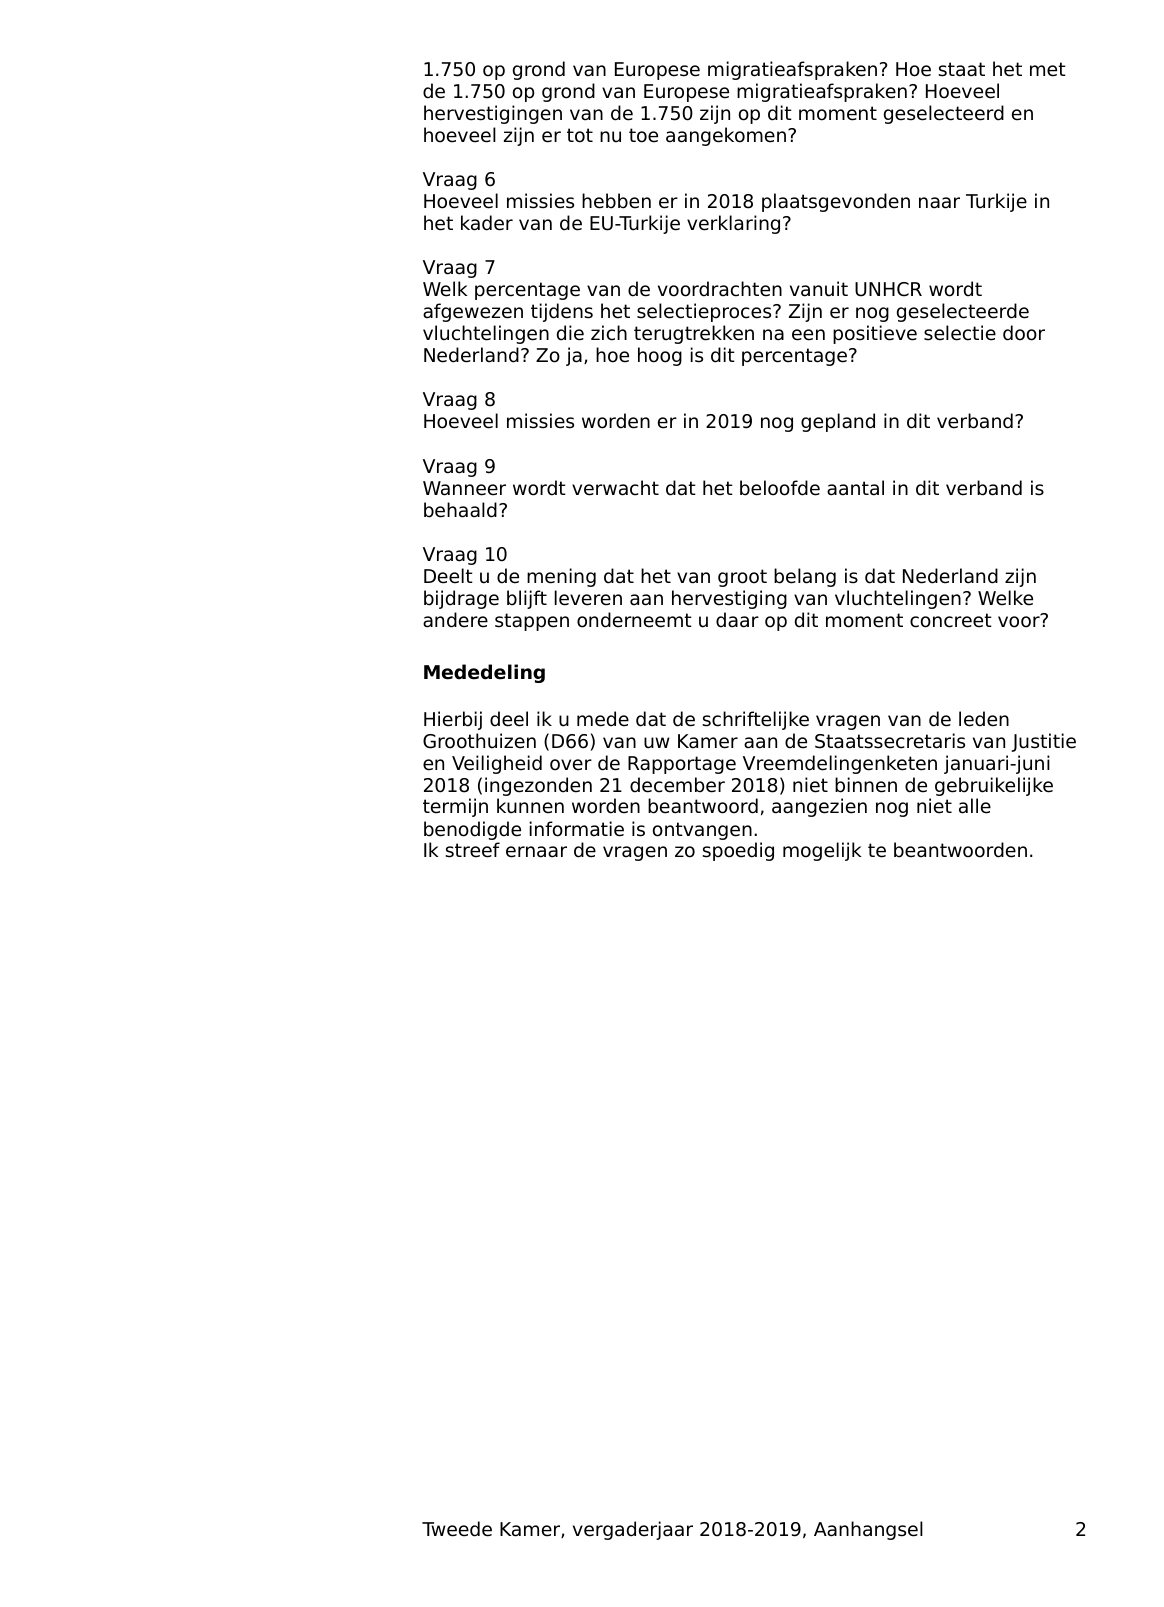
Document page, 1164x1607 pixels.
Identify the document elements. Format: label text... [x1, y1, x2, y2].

text Ik streef ernaar de vragen zo spoedig mogelijk te beantwoorden. [422, 840, 1087, 862]
text Hierbij deel ik u mede dat de schriftelijke vragen van de leden Groothuizen (D66) van uw Kamer aan de Staatssecretaris van Justitie en Veiligheid over de Rapportage Vreemdelingenketen januari-juni 2018 (ingezonden 21 december 2018) niet binnen de gebruikelijke termijn kunnen worden beantwoord, aangezien nog niet alle benodigde informatie is ontvangen. [422, 708, 1087, 840]
text Vraag 10 [422, 544, 1087, 566]
text Vraag 6 [422, 169, 1087, 191]
text Hoeveel missies worden er in 2019 nog gepland in dit verband? [422, 411, 1087, 433]
subtitle Mededeling [422, 662, 1087, 683]
text Vraag 7 [422, 257, 1087, 279]
text Welk percentage van de voordrachten vanuit UNHCR wordt afgewezen tijdens het selectieproces? Zijn er nog geselecteerde vluchtelingen die zich terugtrekken na een positieve selectie door Nederland? Zo ja, hoe hoog is dit percentage? [422, 279, 1087, 367]
text 1.750 op grond van Europese migratieafspraken? Hoe staat het met de 1.750 op grond van Europese migratieafspraken? Hoeveel hervestigingen van de 1.750 zijn op dit moment geselecteerd en hoeveel zijn er tot nu toe aangekomen? [422, 59, 1087, 147]
text Wanneer wordt verwacht dat het beloofde aantal in dit verband is behaald? [422, 477, 1087, 521]
text Hoeveel missies hebben er in 2018 plaatsgevonden naar Turkije in het kader van de EU-Turkije verklaring? [422, 191, 1087, 235]
text Vraag 8 [422, 389, 1087, 411]
text Deelt u de mening dat het van groot belang is dat Nederland zijn bijdrage blijft leveren aan hervestiging van vluchtelingen? Welke andere stappen onderneemt u daar op dit moment concreet voor? [422, 566, 1087, 632]
text Vraag 9 [422, 456, 1087, 477]
